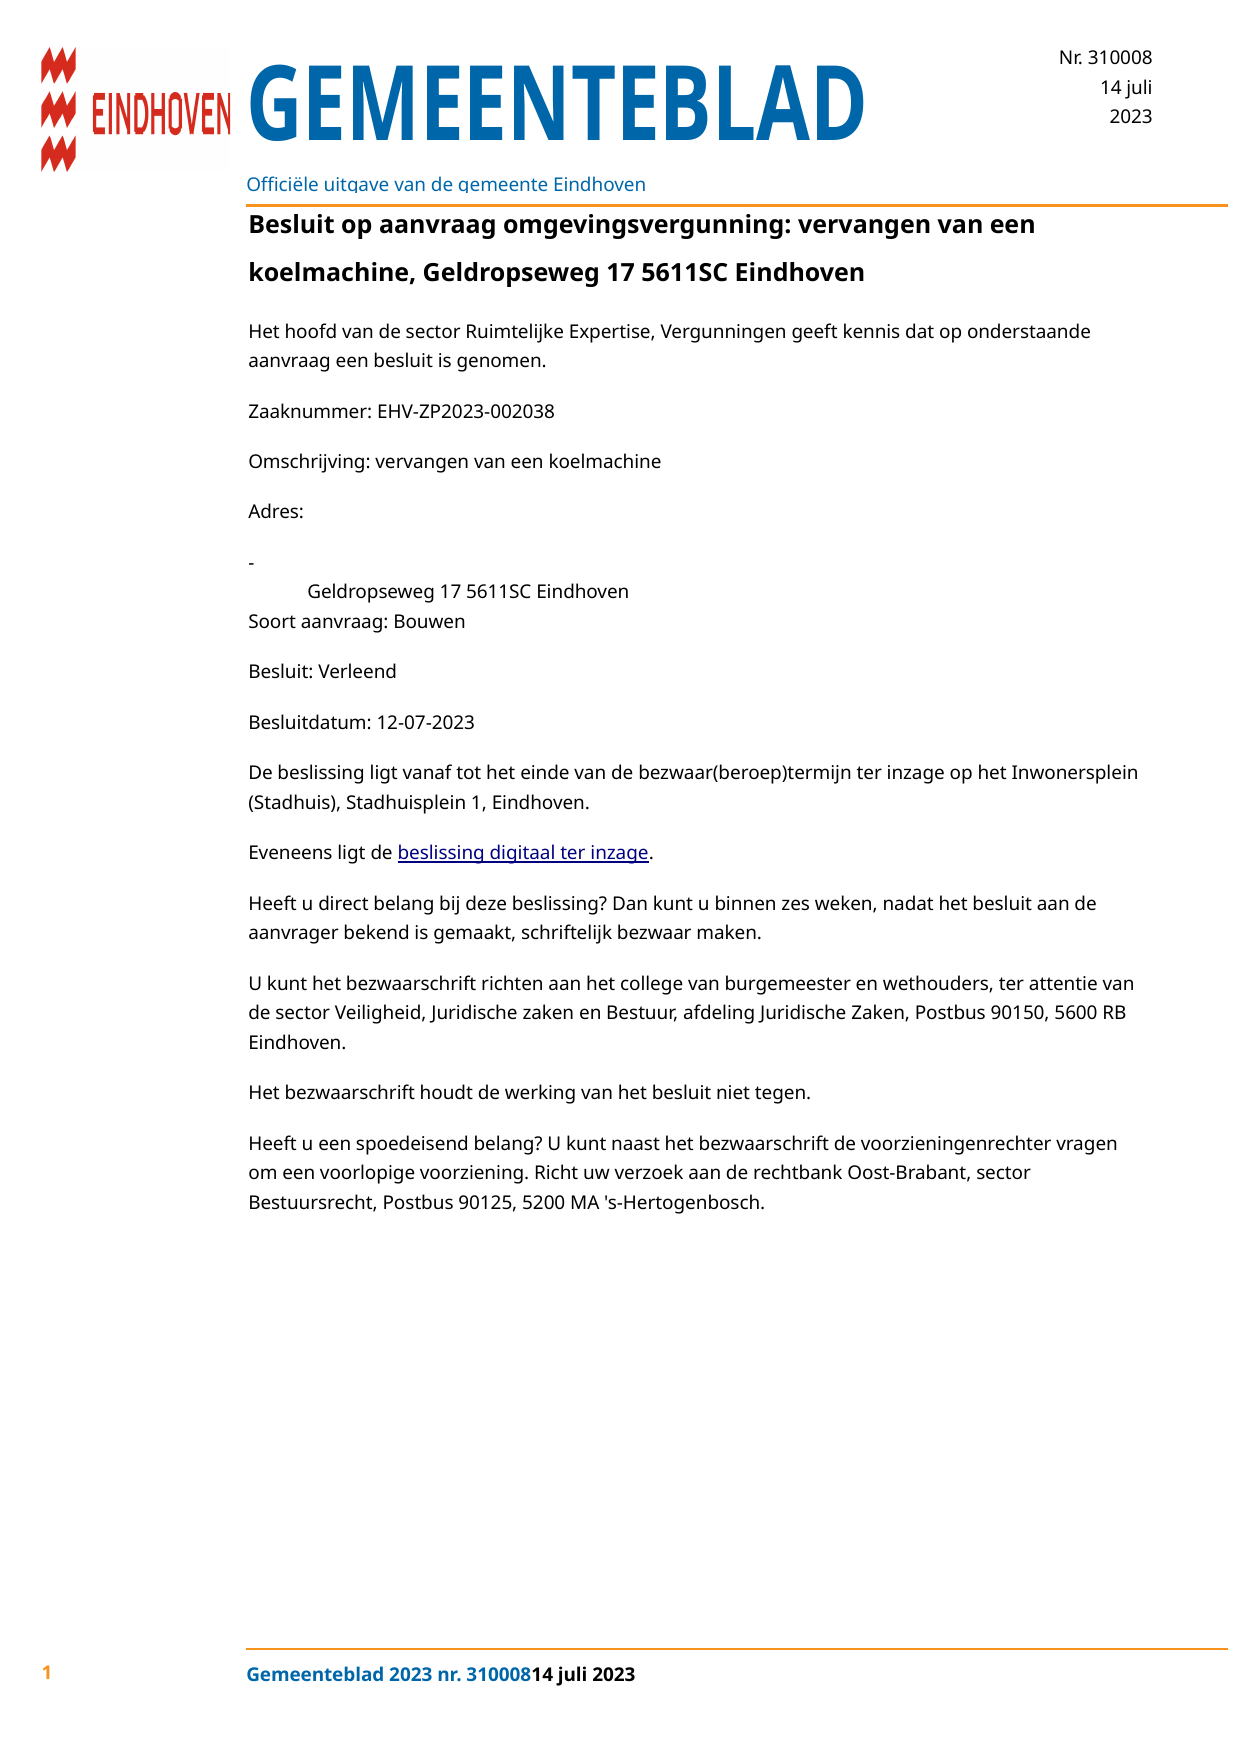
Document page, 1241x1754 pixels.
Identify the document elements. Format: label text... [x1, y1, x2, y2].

text Omschrijving: vervangen van een koelmachine [248, 448, 1152, 474]
text De beslissing ligt vanaf tot het einde van de bezwaar(beroep)termijn ter inzage op het Inwonersplein (Stadhuis), Stadhuisplein 1, Eindhoven. [248, 759, 1152, 815]
picture [41, 47, 231, 172]
text Heeft u een spoedeisend belang? U kunt naast het bezwaarschrift de voorzieningenrechter vragen om een voorlopige voorziening. Richt uw verzoek aan de rechtbank Oost-Brabant, sector Bestuursrecht, Postbus 90125, 5200 MA 's-Hertogenbosch. [248, 1130, 1152, 1215]
text Besluit: Verleend [248, 659, 1152, 684]
text U kunt het bezwaarschrift richten aan het college van burgemeester en wethouders, ter attentie van de sector Veiligheid, Juridische zaken en Bestuur, afdeling Juridische Zaken, Postbus 90150, 5600 RB Eindhoven. [248, 970, 1152, 1055]
text Heeft u direct belang bij deze beslissing? Dan kunt u binnen zes weken, nadat het besluit aan de aanvrager bekend is gemaakt, schriftelijk bezwaar maken. [248, 890, 1152, 945]
text Het hoofd van de sector Ruimtelijke Expertise, Vergunningen geeft kennis dat op onderstaande aanvraag een besluit is genomen. [248, 318, 1152, 373]
text Eveneens ligt de beslissing digitaal ter inzage. [248, 839, 1152, 865]
text Het bezwaarschrift houdt de werking van het besluit niet tegen. [248, 1079, 1152, 1105]
text Besluitdatum: 12-07-2023 [248, 709, 1152, 735]
text Soort aanvraag: Bouwen [248, 608, 1152, 634]
list Geldropseweg 17 5611SC Eindhoven [248, 579, 1152, 604]
text Besluit op aanvraag omgevingsvergunning: vervangen van een koelmachine, Geldropseweg 17 5611SC Eindhoven [248, 207, 1152, 288]
text Adres: [248, 499, 1152, 524]
text Zaaknummer: EHV-ZP2023-002038 [248, 398, 1152, 424]
